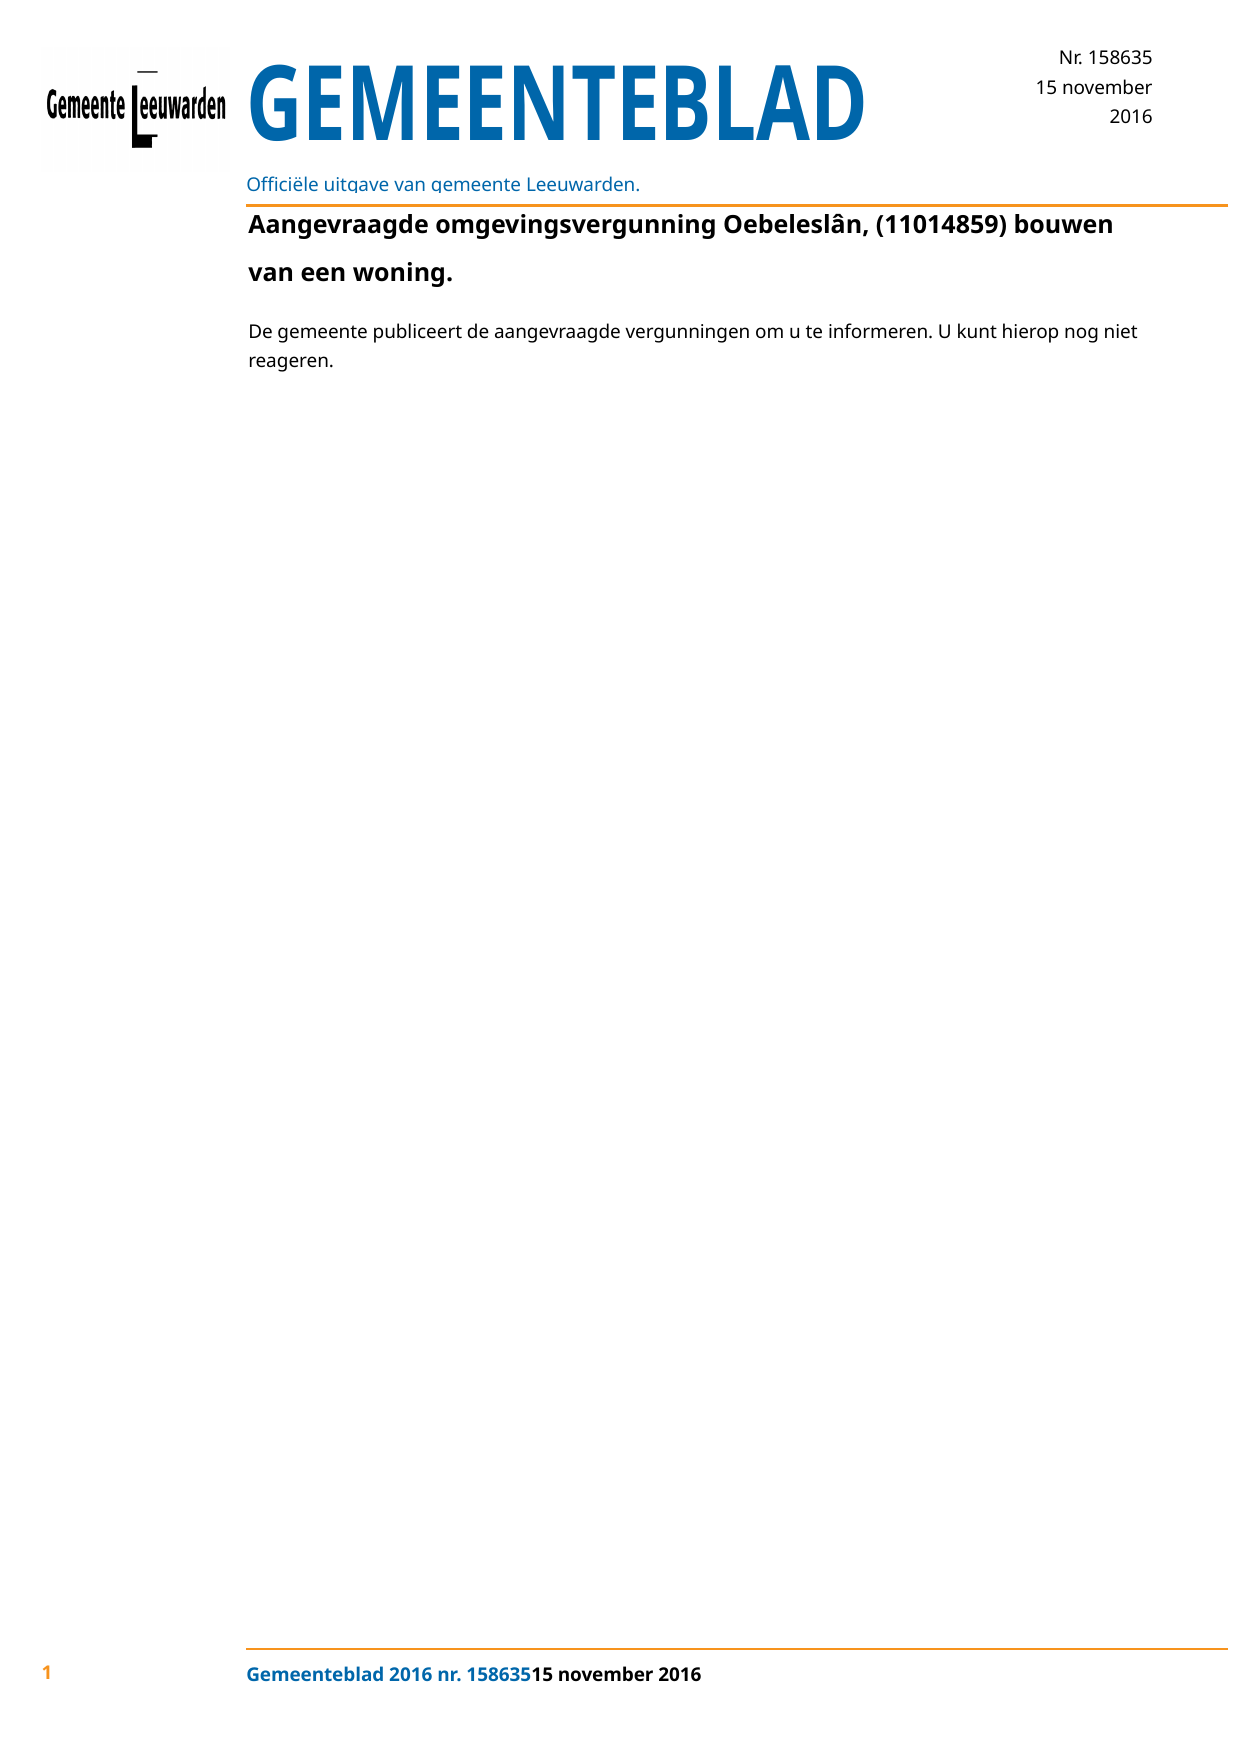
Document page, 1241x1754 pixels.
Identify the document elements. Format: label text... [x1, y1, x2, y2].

text Aangevraagde omgevingsvergunning Oebeleslân, (11014859) bouwen van een woning. [248, 207, 1152, 288]
text De gemeente publiceert de aangevraagde vergunningen om u te informeren. U kunt hierop nog niet reageren. [248, 318, 1152, 373]
picture [41, 47, 231, 172]
